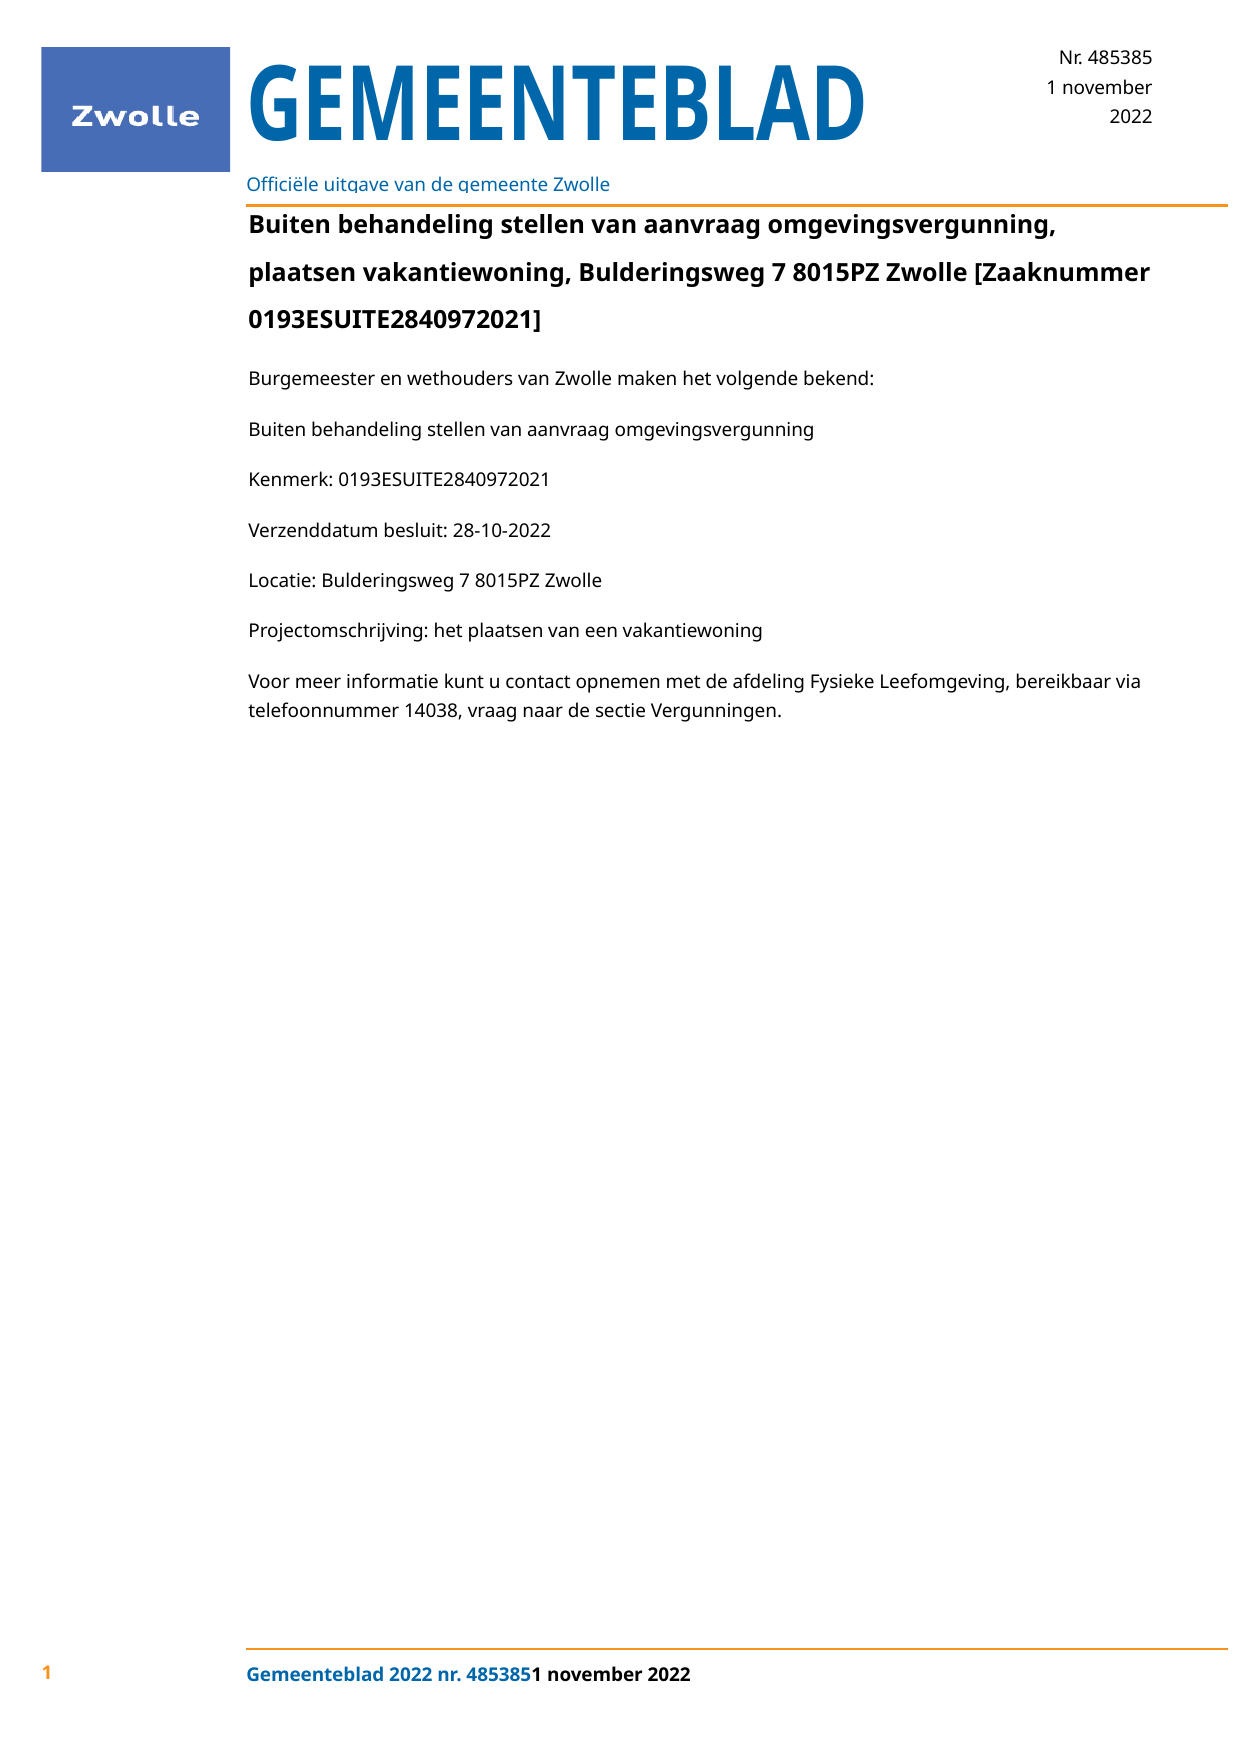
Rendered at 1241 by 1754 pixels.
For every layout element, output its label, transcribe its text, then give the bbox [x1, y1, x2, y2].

text Voor meer informatie kunt u contact opnemen met de afdeling Fysieke Leefomgeving, bereikbaar via telefoonnummer 14038, vraag naar de sectie Vergunningen. [248, 668, 1152, 723]
text Kenmerk: 0193ESUITE2840972021 [248, 466, 1152, 492]
text Buiten behandeling stellen van aanvraag omgevingsvergunning [248, 416, 1152, 442]
text Verzenddatum besluit: 28-10-2022 [248, 517, 1152, 542]
picture [41, 47, 231, 172]
text Locatie: Bulderingsweg 7 8015PZ Zwolle [248, 567, 1152, 593]
text Buiten behandeling stellen van aanvraag omgevingsvergunning, plaatsen vakantiewoning, Bulderingsweg 7 8015PZ Zwolle [Zaaknummer 0193ESUITE2840972021] [248, 207, 1152, 336]
text Burgemeester en wethouders van Zwolle maken het volgende bekend: [248, 366, 1152, 391]
text Projectomschrijving: het plaatsen van een vakantiewoning [248, 618, 1152, 643]
